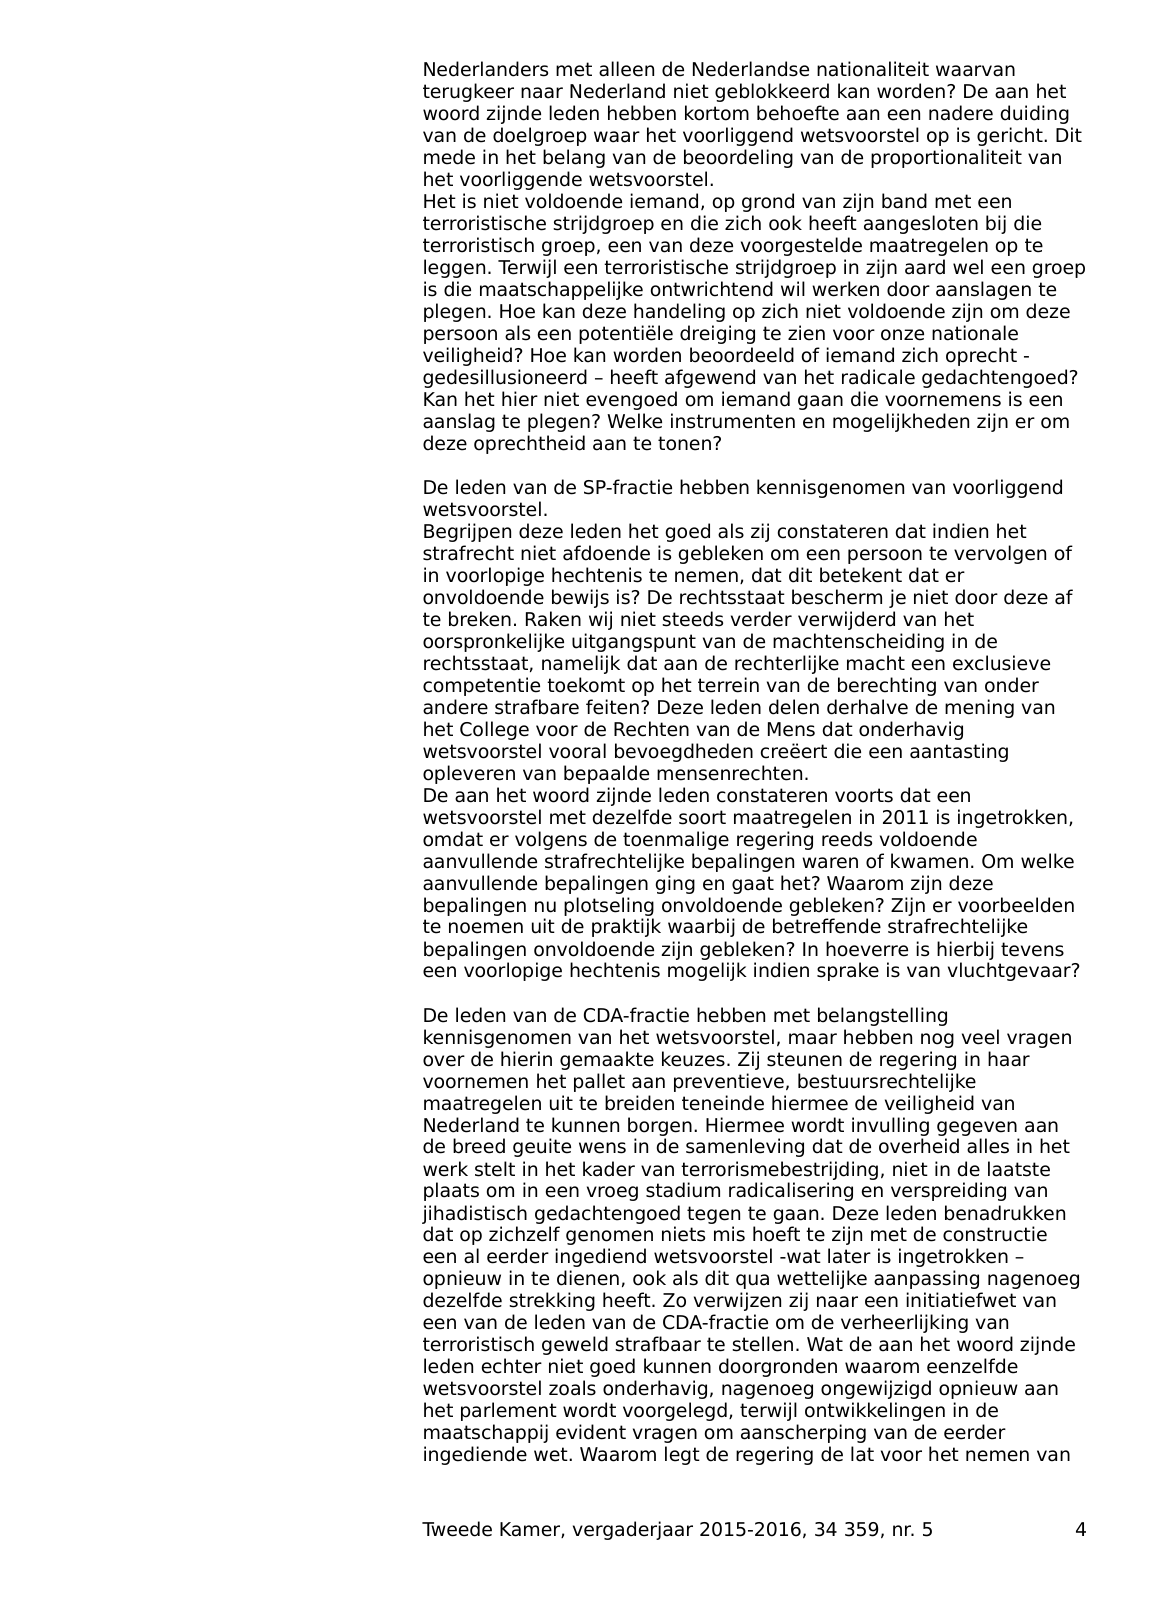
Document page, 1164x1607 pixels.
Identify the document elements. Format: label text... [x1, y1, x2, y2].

text De leden van de SP-fractie hebben kennisgenomen van voorliggend wetsvoorstel. [422, 477, 1087, 521]
text Het is niet voldoende iemand, op grond van zijn band met een terroristische strijdgroep en die zich ook heeft aangesloten bij die terroristisch groep, een van deze voorgestelde maatregelen op te leggen. Terwijl een terroristische strijdgroep in zijn aard wel een groep is die maatschappelijke ontwrichtend wil werken door aanslagen te plegen. Hoe kan deze handeling op zich niet voldoende zijn om deze persoon als een potentiële dreiging te zien voor onze nationale veiligheid? Hoe kan worden beoordeeld of iemand zich oprecht -gedesillusioneerd – heeft afgewend van het radicale gedachtengoed? Kan het hier niet evengoed om iemand gaan die voornemens is een aanslag te plegen? Welke instrumenten en mogelijkheden zijn er om deze oprechtheid aan te tonen? [422, 191, 1087, 455]
text Begrijpen deze leden het goed als zij constateren dat indien het strafrecht niet afdoende is gebleken om een persoon te vervolgen of in voorlopige hechtenis te nemen, dat dit betekent dat er onvoldoende bewijs is? De rechtsstaat bescherm je niet door deze af te breken. Raken wij niet steeds verder verwijderd van het oorspronkelijke uitgangspunt van de machtenscheiding in de rechtsstaat, namelijk dat aan de rechterlijke macht een exclusieve competentie toekomt op het terrein van de berechting van onder andere strafbare feiten? Deze leden delen derhalve de mening van het College voor de Rechten van de Mens dat onderhavig wetsvoorstel vooral bevoegdheden creëert die een aantasting opleveren van bepaalde mensenrechten. [422, 521, 1087, 784]
text De aan het woord zijnde leden constateren voorts dat een wetsvoorstel met dezelfde soort maatregelen in 2011 is ingetrokken, omdat er volgens de toenmalige regering reeds voldoende aanvullende strafrechtelijke bepalingen waren of kwamen. Om welke aanvullende bepalingen ging en gaat het? Waarom zijn deze bepalingen nu plotseling onvoldoende gebleken? Zijn er voorbeelden te noemen uit de praktijk waarbij de betreffende strafrechtelijke bepalingen onvoldoende zijn gebleken? In hoeverre is hierbij tevens een voorlopige hechtenis mogelijk indien sprake is van vluchtgevaar? [422, 784, 1087, 982]
text Nederlanders met alleen de Nederlandse nationaliteit waarvan terugkeer naar Nederland niet geblokkeerd kan worden? De aan het woord zijnde leden hebben kortom behoefte aan een nadere duiding van de doelgroep waar het voorliggend wetsvoorstel op is gericht. Dit mede in het belang van de beoordeling van de proportionaliteit van het voorliggende wetsvoorstel. [422, 59, 1087, 191]
text De leden van de CDA-fractie hebben met belangstelling kennisgenomen van het wetsvoorstel, maar hebben nog veel vragen over de hierin gemaakte keuzes. Zij steunen de regering in haar voornemen het pallet aan preventieve, bestuursrechtelijke maatregelen uit te breiden teneinde hiermee de veiligheid van Nederland te kunnen borgen. Hiermee wordt invulling gegeven aan de breed geuite wens in de samenleving dat de overheid alles in het werk stelt in het kader van terrorismebestrijding, niet in de laatste plaats om in een vroeg stadium radicalisering en verspreiding van jihadistisch gedachtengoed tegen te gaan. Deze leden benadrukken dat op zichzelf genomen niets mis hoeft te zijn met de constructie een al eerder ingediend wetsvoorstel -wat later is ingetrokken – opnieuw in te dienen, ook als dit qua wettelijke aanpassing nagenoeg dezelfde strekking heeft. Zo verwijzen zij naar een initiatiefwet van een van de leden van de CDA-fractie om de verheerlijking van terroristisch geweld strafbaar te stellen. Wat de aan het woord zijnde leden echter niet goed kunnen doorgronden waarom eenzelfde wetsvoorstel zoals onderhavig, nagenoeg ongewijzigd opnieuw aan het parlement wordt voorgelegd, terwijl ontwikkelingen in de maatschappij evident vragen om aanscherping van de eerder ingediende wet. Waarom legt de regering de lat voor het nemen van [422, 1004, 1087, 1466]
